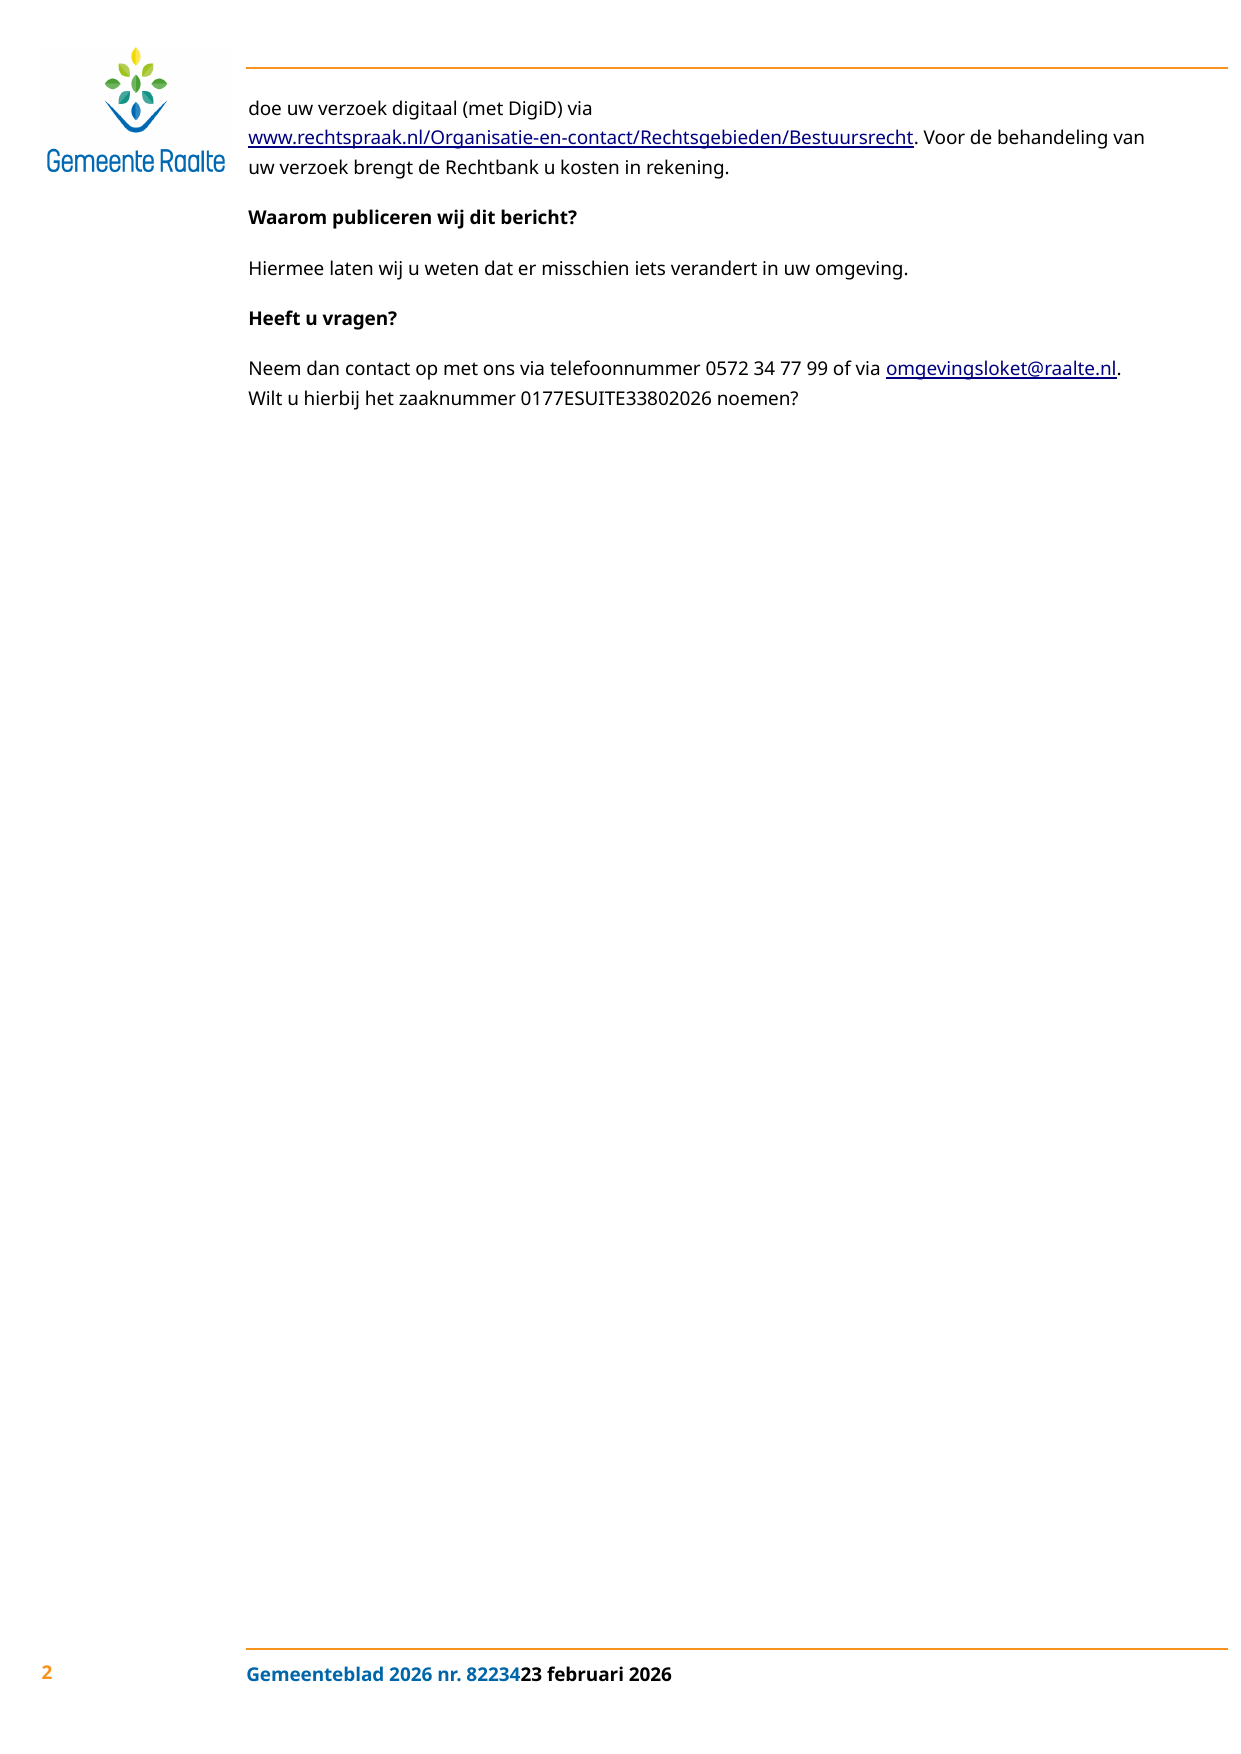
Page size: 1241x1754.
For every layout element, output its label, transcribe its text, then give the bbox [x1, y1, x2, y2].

text Heeft u vragen? [248, 305, 1152, 331]
text doe uw verzoek digitaal (met DigiD) via www.rechtspraak.nl/Organisatie-en-contact/Rechtsgebieden/Bestuursrecht. Voor de behandeling van uw verzoek brengt de Rechtbank u kosten in rekening. [248, 95, 1152, 180]
text Waarom publiceren wij dit bericht? [248, 204, 1152, 230]
text Neem dan contact op met ons via telefoonnummer 0572 34 77 99 of via omgevingsloket@raalte.nl. Wilt u hierbij het zaaknummer 0177ESUITE33802026 noemen? [248, 356, 1152, 411]
picture [41, 47, 231, 172]
text Hiermee laten wij u weten dat er misschien iets verandert in uw omgeving. [248, 255, 1152, 281]
